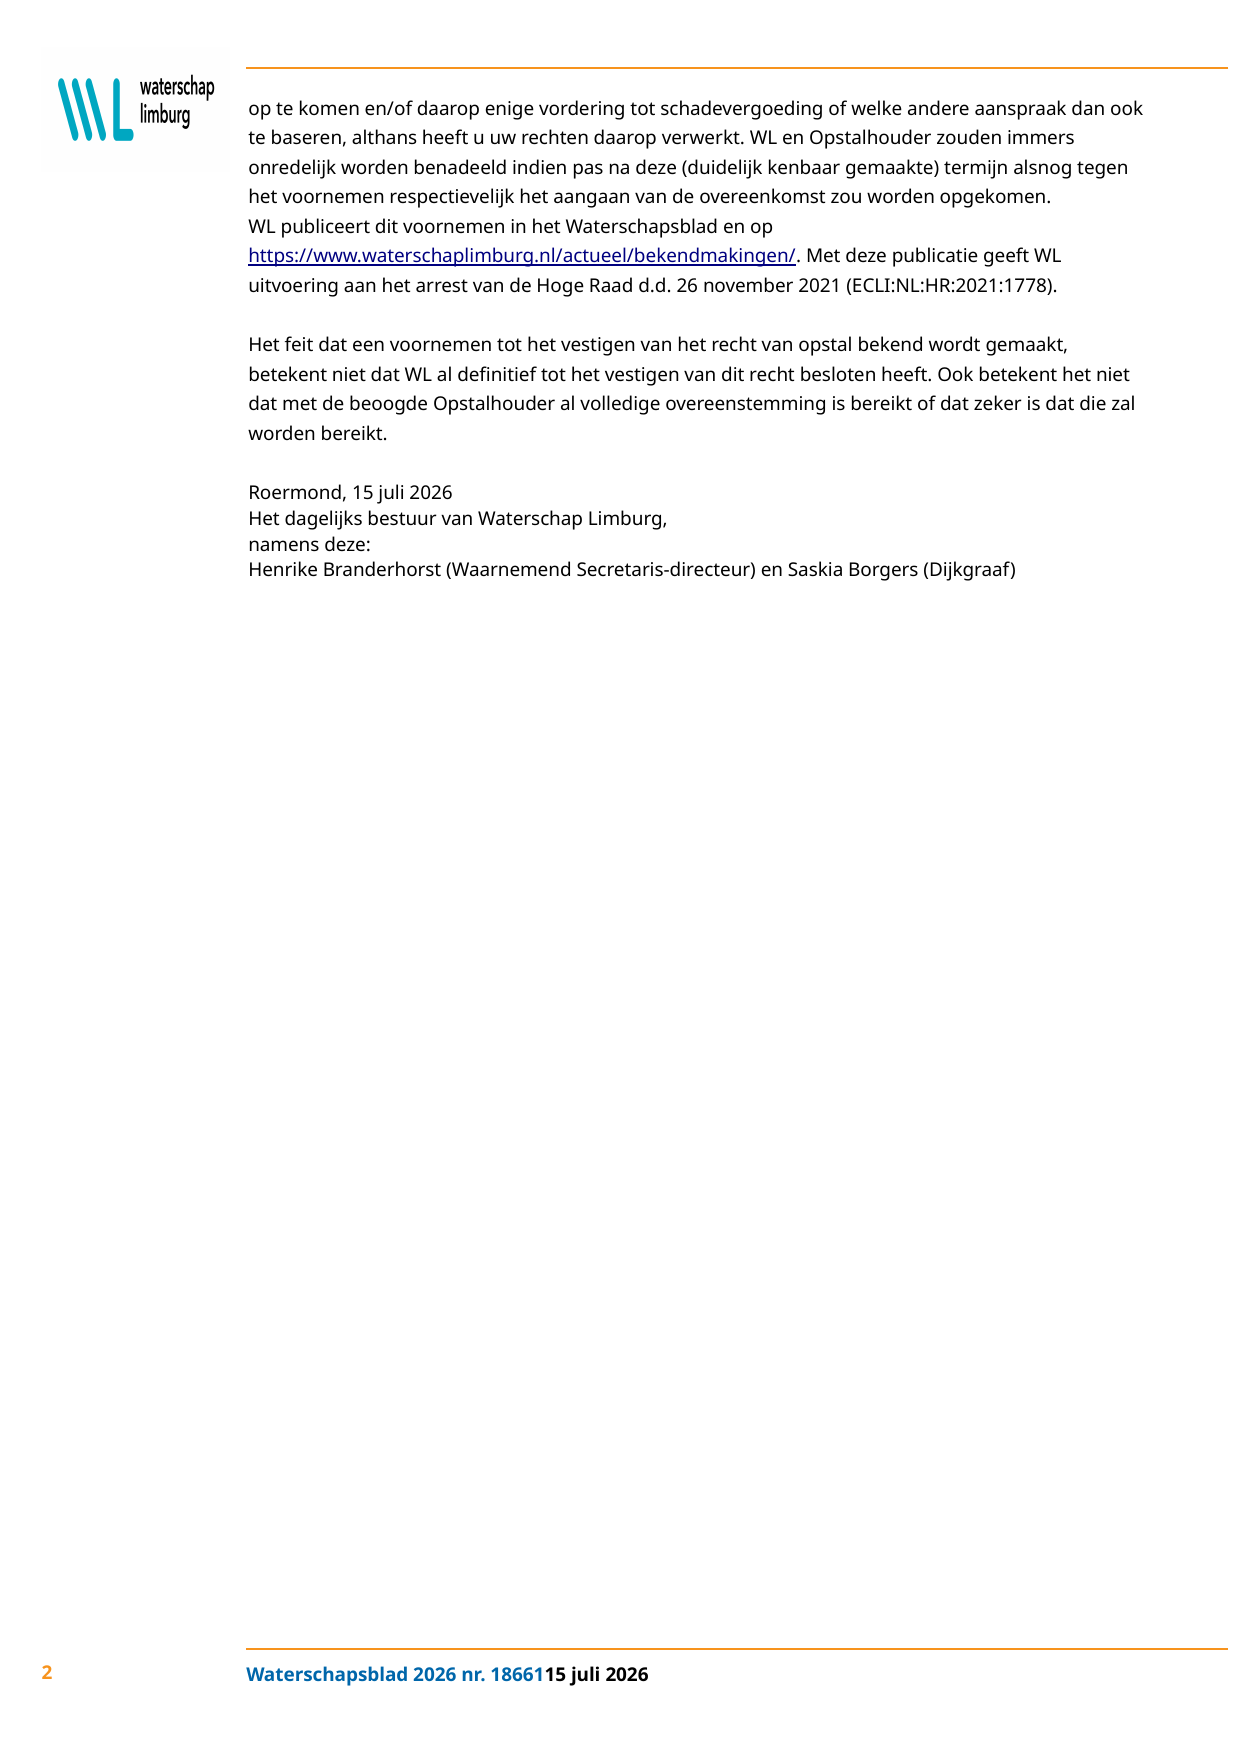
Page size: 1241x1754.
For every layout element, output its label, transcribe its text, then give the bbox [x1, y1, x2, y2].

text Het feit dat een voornemen tot het vestigen van het recht van opstal bekend wordt gemaakt, betekent niet dat WL al definitief tot het vestigen van dit recht besloten heeft. Ook betekent het niet dat met de beoogde Opstalhouder al volledige overeenstemming is bereikt of dat zeker is dat die zal worden bereikt. [248, 331, 1152, 446]
text Henrike Branderhorst (Waarnemend Secretaris-directeur) en Saskia Borgers (Dijkgraaf) [248, 557, 1152, 582]
text Roermond, 15 juli 2026 [248, 479, 1152, 505]
text op te komen en/of daarop enige vordering tot schadevergoeding of welke andere aanspraak dan ook te baseren, althans heeft u uw rechten daarop verwerkt. WL en Opstalhouder zouden immers onredelijk worden benadeeld indien pas na deze (duidelijk kenbaar gemaakte) termijn alsnog tegen het voornemen respectievelijk het aangaan van de overeenkomst zou worden opgekomen. [248, 95, 1152, 209]
picture [41, 47, 231, 172]
text namens deze: [248, 531, 1152, 557]
text WL publiceert dit voornemen in het Waterschapsblad en op https://www.waterschaplimburg.nl/actueel/bekendmakingen/. Met deze publicatie geeft WL uitvoering aan het arrest van de Hoge Raad d.d. 26 november 2021 (ECLI:NL:HR:2021:1778). [248, 213, 1152, 298]
text Het dagelijks bestuur van Waterschap Limburg, [248, 505, 1152, 531]
